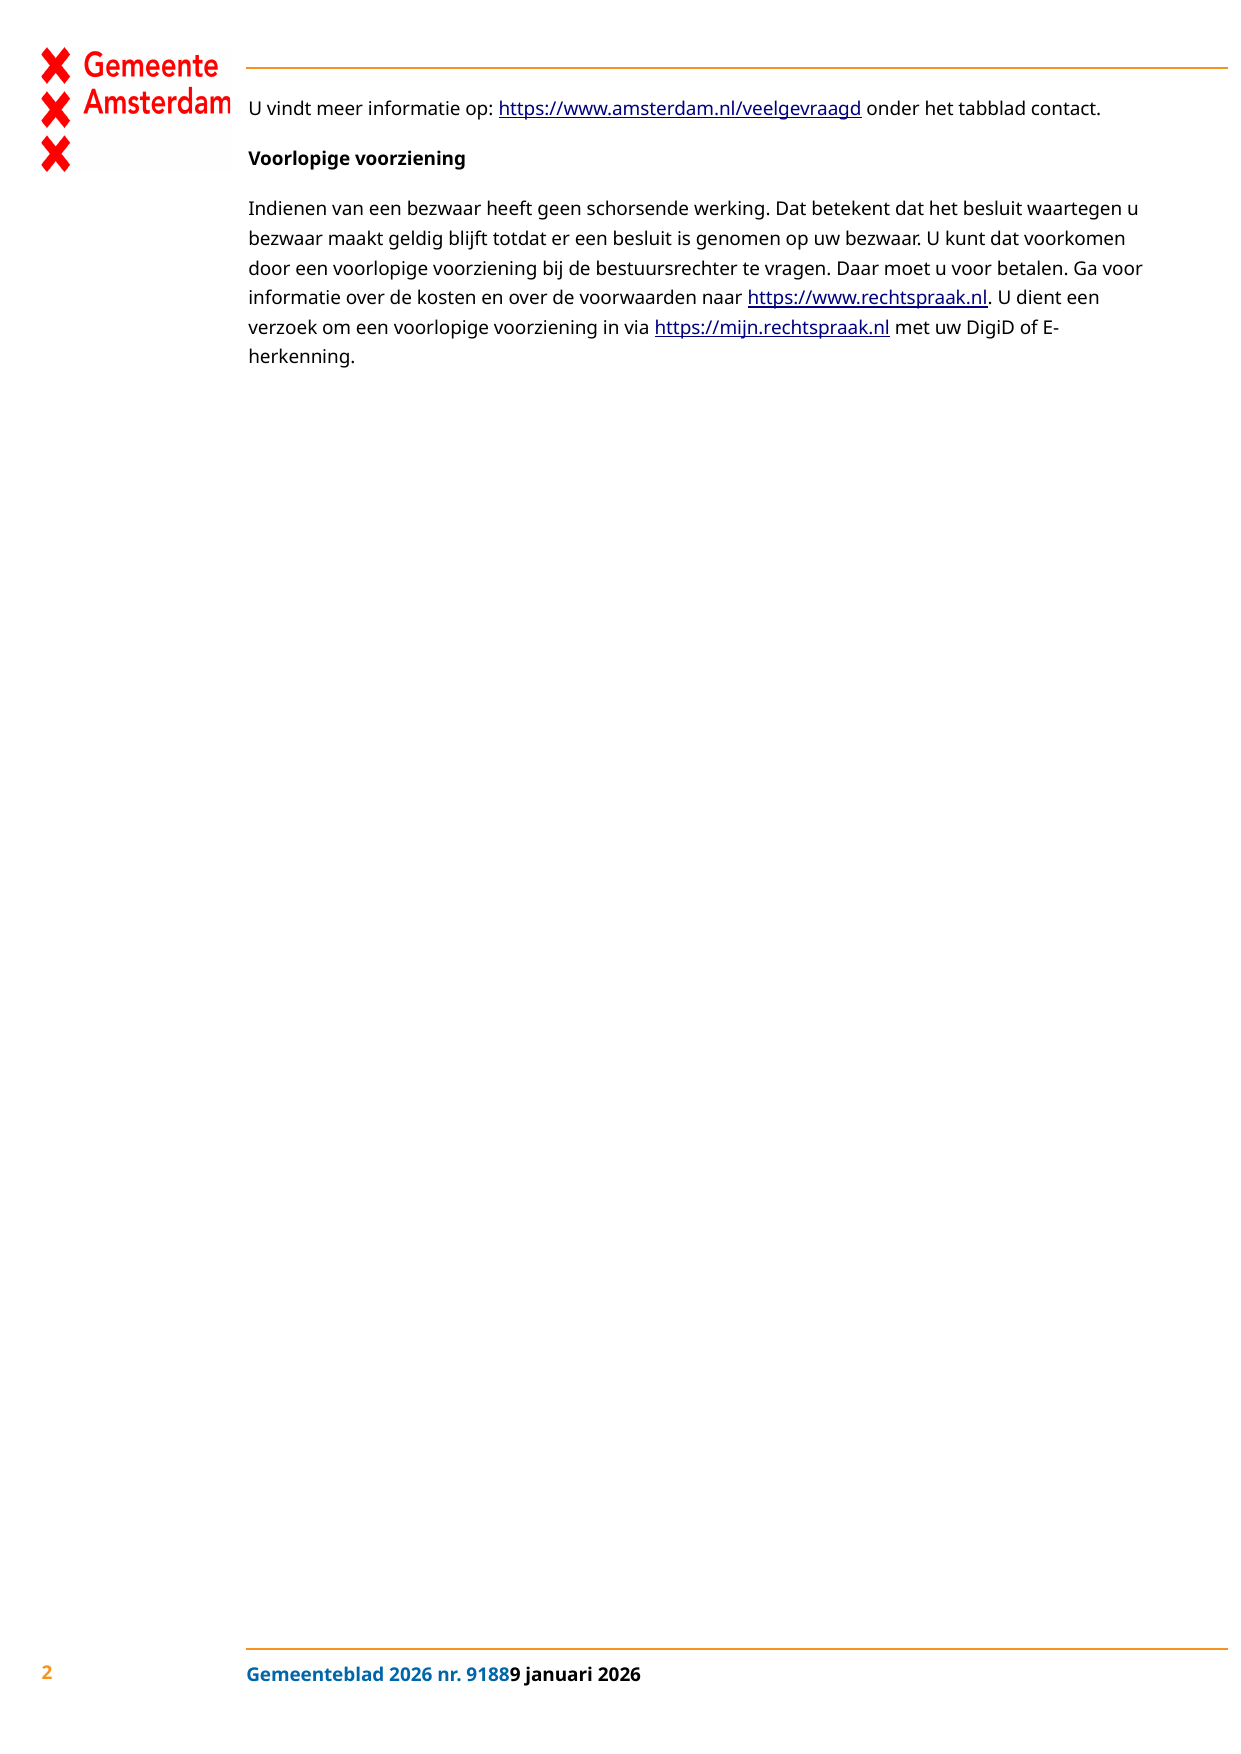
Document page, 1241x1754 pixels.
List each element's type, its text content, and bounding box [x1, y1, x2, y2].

text Indienen van een bezwaar heeft geen schorsende werking. Dat betekent dat het besluit waartegen u bezwaar maakt geldig blijft totdat er een besluit is genomen op uw bezwaar. U kunt dat voorkomen door een voorlopige voorziening bij de bestuursrechter te vragen. Daar moet u voor betalen. Ga voor informatie over de kosten en over de voorwaarden naar https://www.rechtspraak.nl. U dient een verzoek om een voorlopige voorziening in via https://mijn.rechtspraak.nl met uw DigiD of E-herkenning. [248, 196, 1152, 369]
picture [41, 47, 231, 172]
text Voorlopige voorziening [248, 145, 1152, 171]
text U vindt meer informatie op: https://www.amsterdam.nl/veelgevraagd onder het tabblad contact. [248, 95, 1152, 121]
